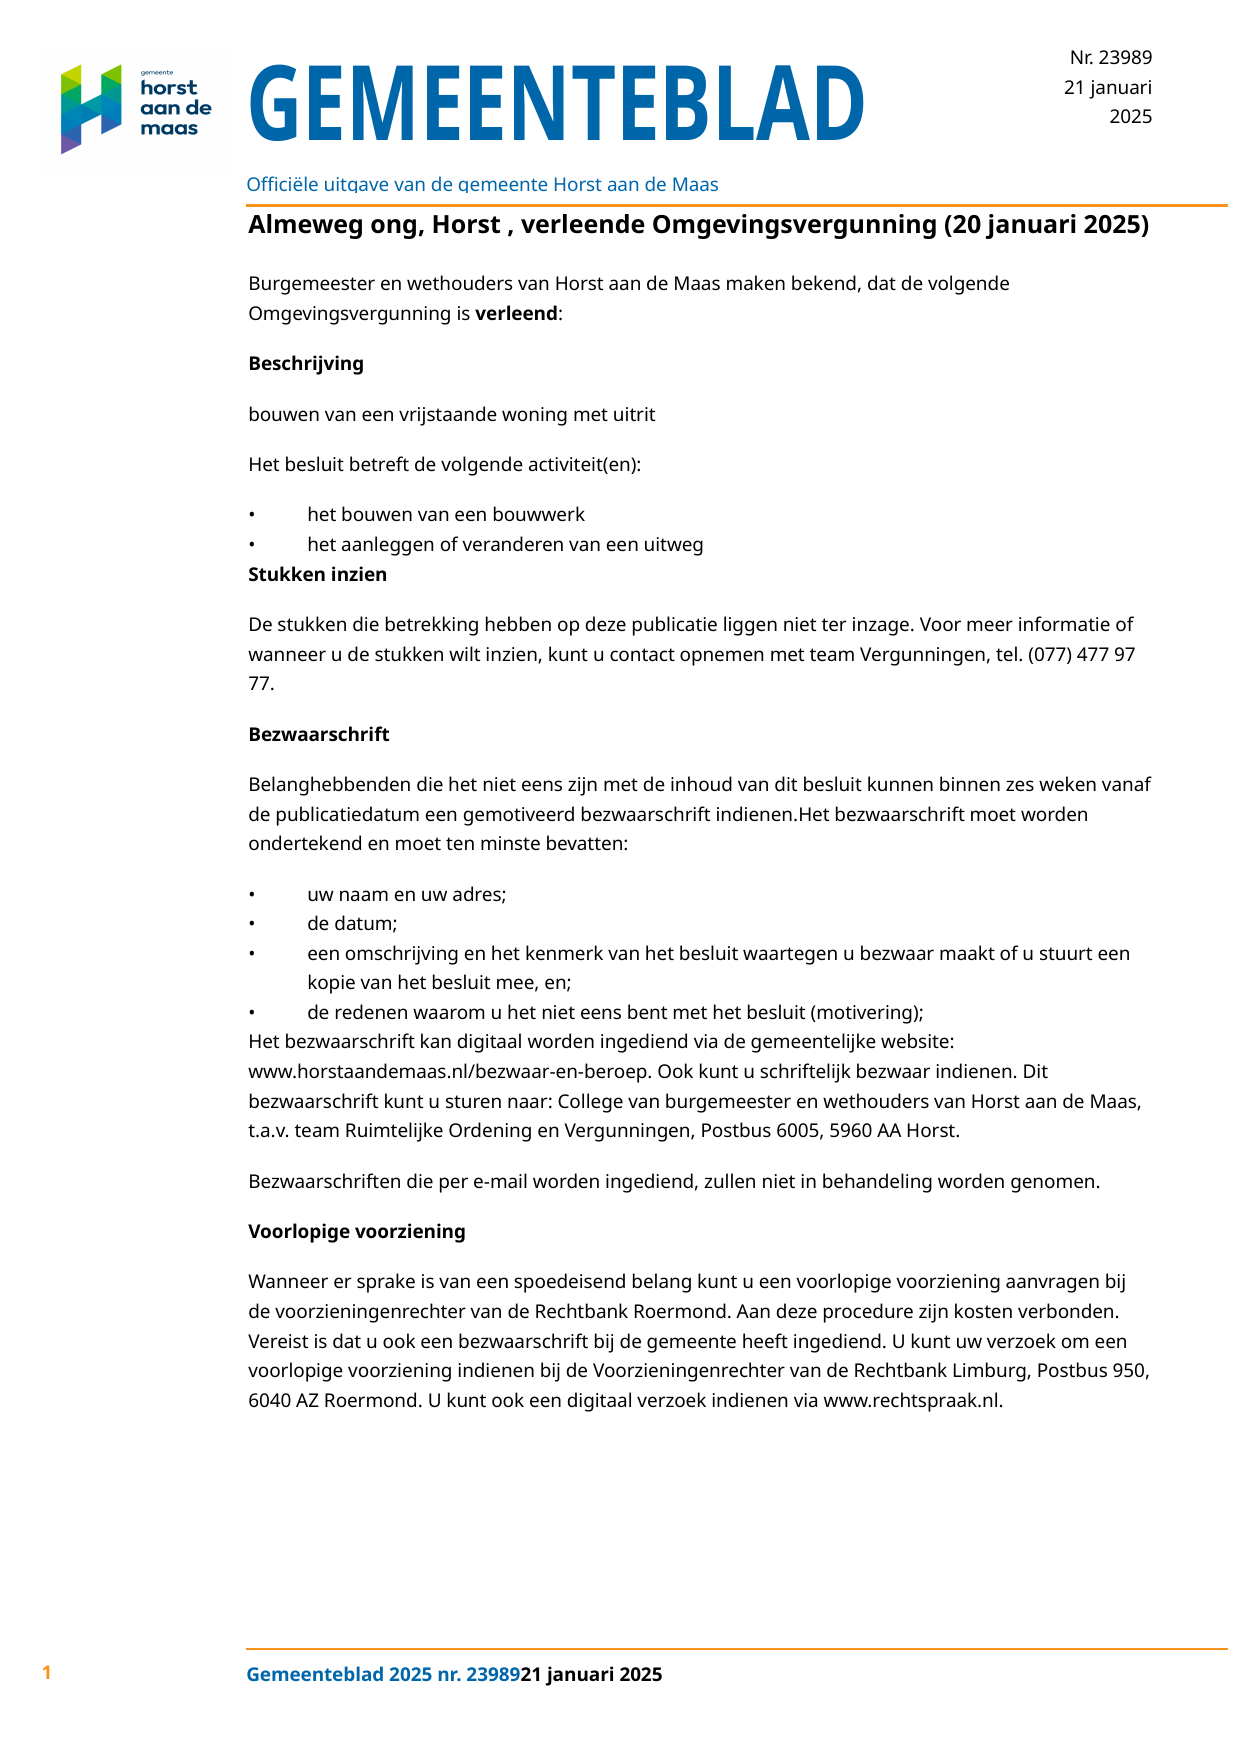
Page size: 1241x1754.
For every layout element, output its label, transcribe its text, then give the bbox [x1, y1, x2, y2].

list een omschrijving en het kenmerk van het besluit waartegen u bezwaar maakt of u stuurt een kopie van het besluit mee, en; [248, 940, 1152, 995]
text De stukken die betrekking hebben op deze publicatie liggen niet ter inzage. Voor meer informatie of wanneer u de stukken wilt inzien, kunt u contact opnemen met team Vergunningen, tel. (077) 477 97 77. [248, 611, 1152, 696]
list het bouwen van een bouwwerk [248, 502, 1152, 527]
text Stukken inzien [248, 561, 1152, 586]
text Beschrijving [248, 350, 1152, 376]
text Burgemeester en wethouders van Horst aan de Maas maken bekend, dat de volgende Omgevingsvergunning is verleend: [248, 270, 1152, 326]
list de redenen waarom u het niet eens bent met het besluit (motivering); [248, 999, 1152, 1025]
text Wanneer er sprake is van een spoedeisend belang kunt u een voorlopige voorziening aanvragen bij de voorzieningenrechter van de Rechtbank Roermond. Aan deze procedure zijn kosten verbonden. Vereist is dat u ook een bezwaarschrift bij de gemeente heeft ingediend. U kunt uw verzoek om een voorlopige voorziening indienen bij de Voorzieningenrechter van de Rechtbank Limburg, Postbus 950, 6040 AZ Roermond. U kunt ook een digitaal verzoek indienen via www.rechtspraak.nl. [248, 1269, 1152, 1413]
text Bezwaarschrift [248, 721, 1152, 746]
text Almeweg ong, Horst , verleende Omgevingsvergunning (20 januari 2025) [248, 207, 1152, 241]
text Belanghebbenden die het niet eens zijn met de inhoud van dit besluit kunnen binnen zes weken vanaf de publicatiedatum een gemotiveerd bezwaarschrift indienen.Het bezwaarschrift moet worden ondertekend en moet ten minste bevatten: [248, 771, 1152, 856]
text Bezwaarschriften die per e-mail worden ingediend, zullen niet in behandeling worden genomen. [248, 1168, 1152, 1193]
list de datum; [248, 910, 1152, 936]
list uw naam en uw adres; [248, 881, 1152, 906]
picture [41, 47, 231, 172]
text Het bezwaarschrift kan digitaal worden ingediend via de gemeentelijke website: www.horstaandemaas.nl/bezwaar-en-beroep. Ook kunt u schriftelijk bezwaar indienen. Dit bezwaarschrift kunt u sturen naar: College van burgemeester en wethouders van Horst aan de Maas, t.a.v. team Ruimtelijke Ordening en Vergunningen, Postbus 6005, 5960 AA Horst. [248, 1029, 1152, 1143]
text Het besluit betreft de volgende activiteit(en): [248, 451, 1152, 477]
text Voorlopige voorziening [248, 1218, 1152, 1244]
list het aanleggen of veranderen van een uitweg [248, 531, 1152, 557]
text bouwen van een vrijstaande woning met uitrit [248, 401, 1152, 426]
